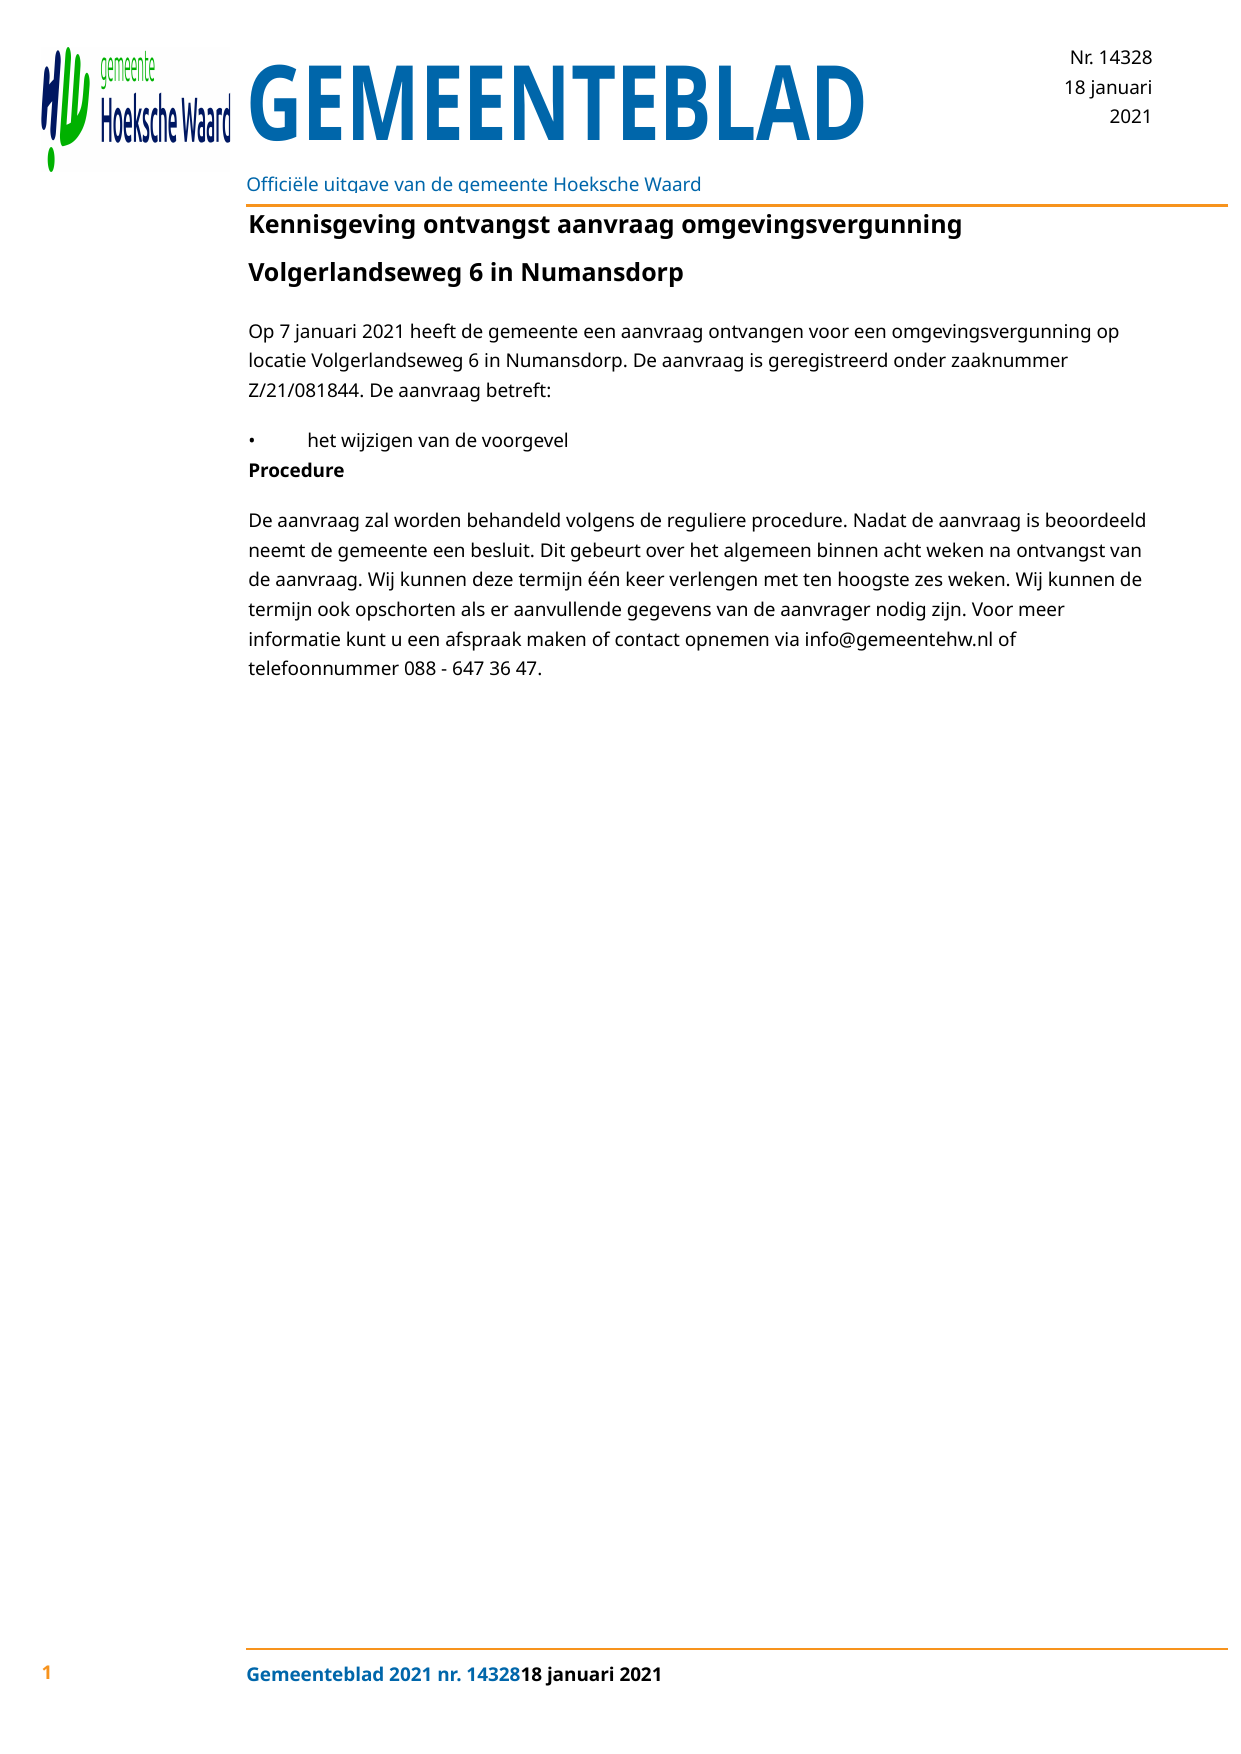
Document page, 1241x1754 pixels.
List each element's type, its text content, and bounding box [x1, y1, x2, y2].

text Procedure [248, 457, 1152, 483]
picture [41, 47, 231, 172]
text Op 7 januari 2021 heeft de gemeente een aanvraag ontvangen voor een omgevingsvergunning op locatie Volgerlandseweg 6 in Numansdorp. De aanvraag is geregistreerd onder zaaknummer Z/21/081844. De aanvraag betreft: [248, 318, 1152, 403]
text Kennisgeving ontvangst aanvraag omgevingsvergunning Volgerlandseweg 6 in Numansdorp [248, 207, 1152, 288]
list het wijzigen van de voorgevel [248, 427, 1152, 453]
text De aanvraag zal worden behandeld volgens de reguliere procedure. Nadat de aanvraag is beoordeeld neemt de gemeente een besluit. Dit gebeurt over het algemeen binnen acht weken na ontvangst van de aanvraag. Wij kunnen deze termijn één keer verlengen met ten hoogste zes weken. Wij kunnen de termijn ook opschorten als er aanvullende gegevens van de aanvrager nodig zijn. Voor meer informatie kunt u een afspraak maken of contact opnemen via info@gemeentehw.nl of telefoonnummer 088 - 647 36 47. [248, 507, 1152, 681]
